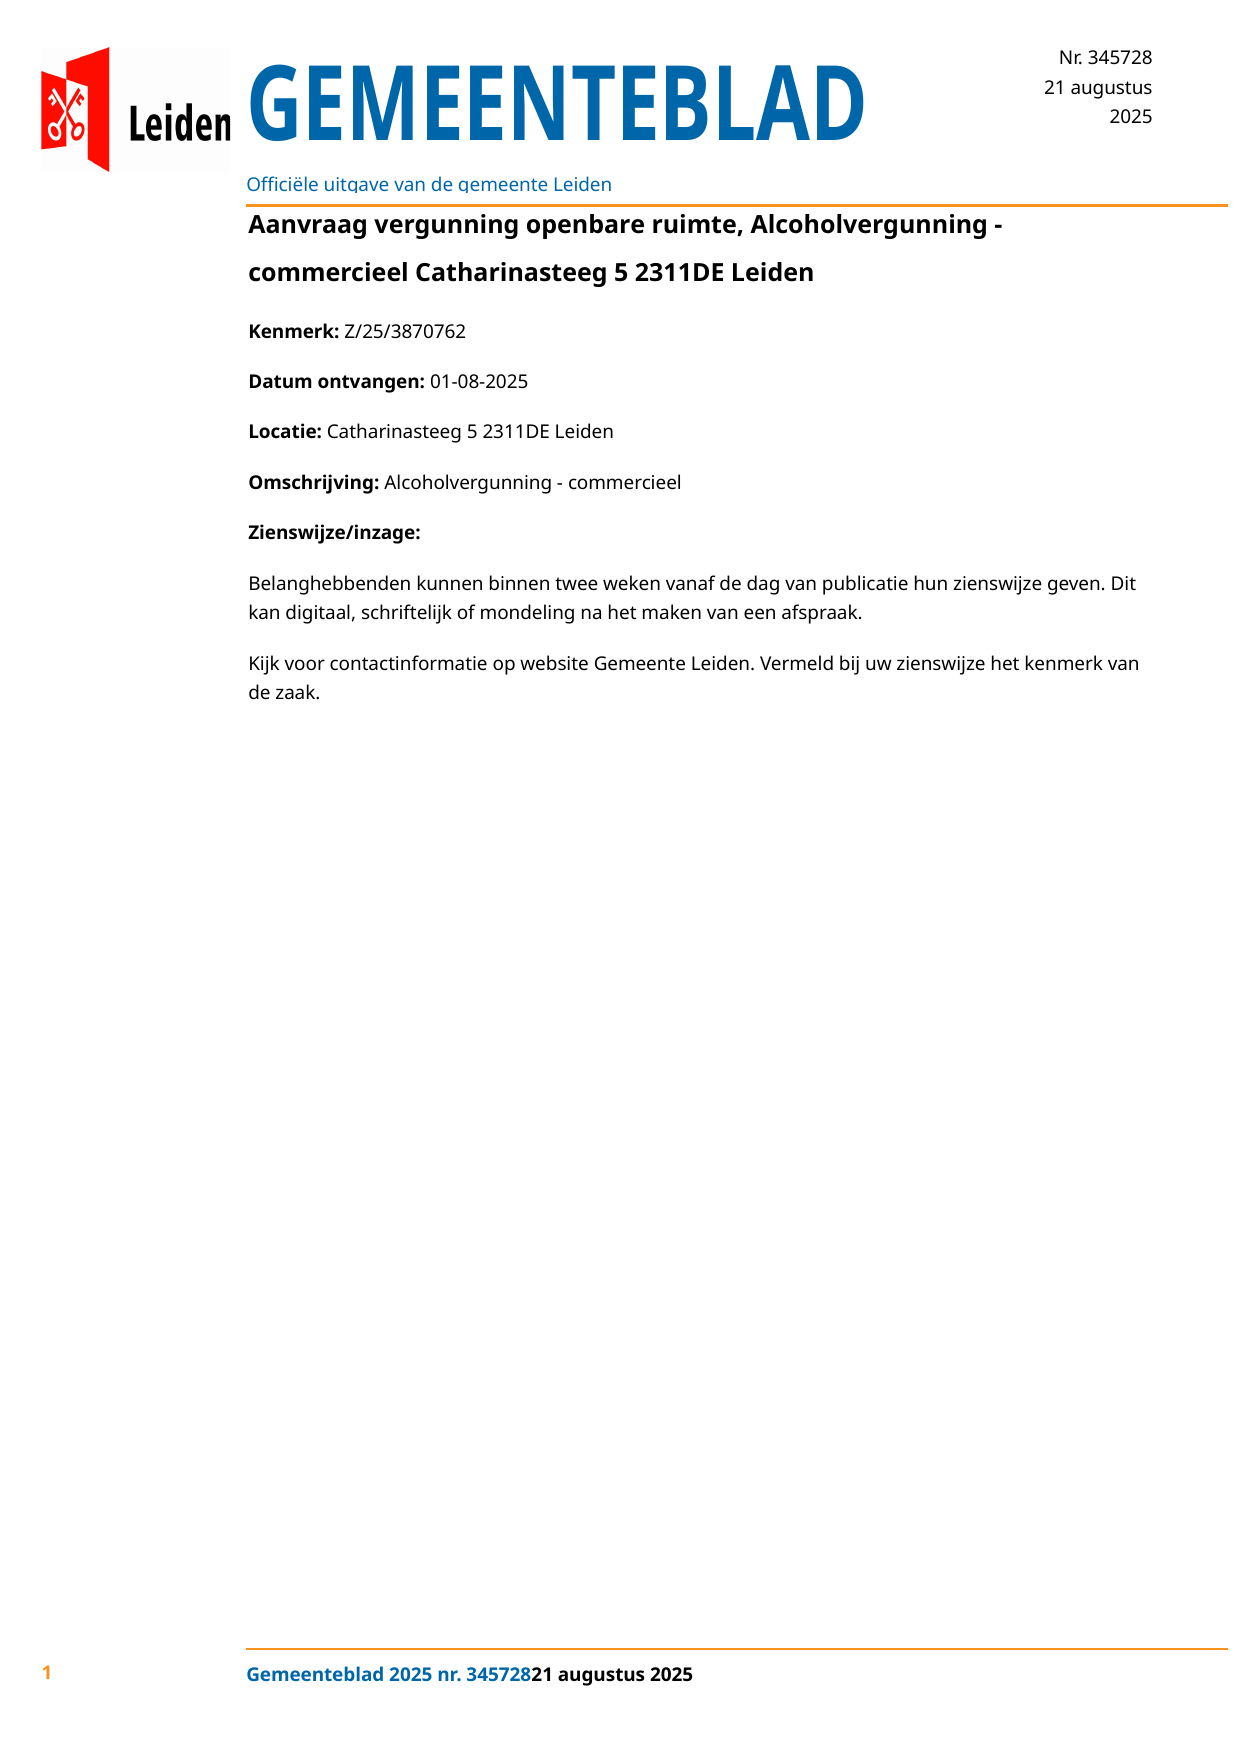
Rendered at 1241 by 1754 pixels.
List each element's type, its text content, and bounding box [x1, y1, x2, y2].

text Datum ontvangen: 01-08-2025 [248, 368, 1152, 394]
picture [41, 47, 231, 172]
text Locatie: Catharinasteeg 5 2311DE Leiden [248, 419, 1152, 444]
text Belanghebbenden kunnen binnen twee weken vanaf de dag van publicatie hun zienswijze geven. Dit kan digitaal, schriftelijk of mondeling na het maken van een afspraak. [248, 570, 1152, 625]
text Kijk voor contactinformatie op website Gemeente Leiden. Vermeld bij uw zienswijze het kenmerk van de zaak. [248, 650, 1152, 705]
text Zienswijze/inzage: [248, 519, 1152, 545]
text Kenmerk: Z/25/3870762 [248, 318, 1152, 344]
text Aanvraag vergunning openbare ruimte, Alcoholvergunning - commercieel Catharinasteeg 5 2311DE Leiden [248, 207, 1152, 288]
text Omschrijving: Alcoholvergunning - commercieel [248, 469, 1152, 495]
